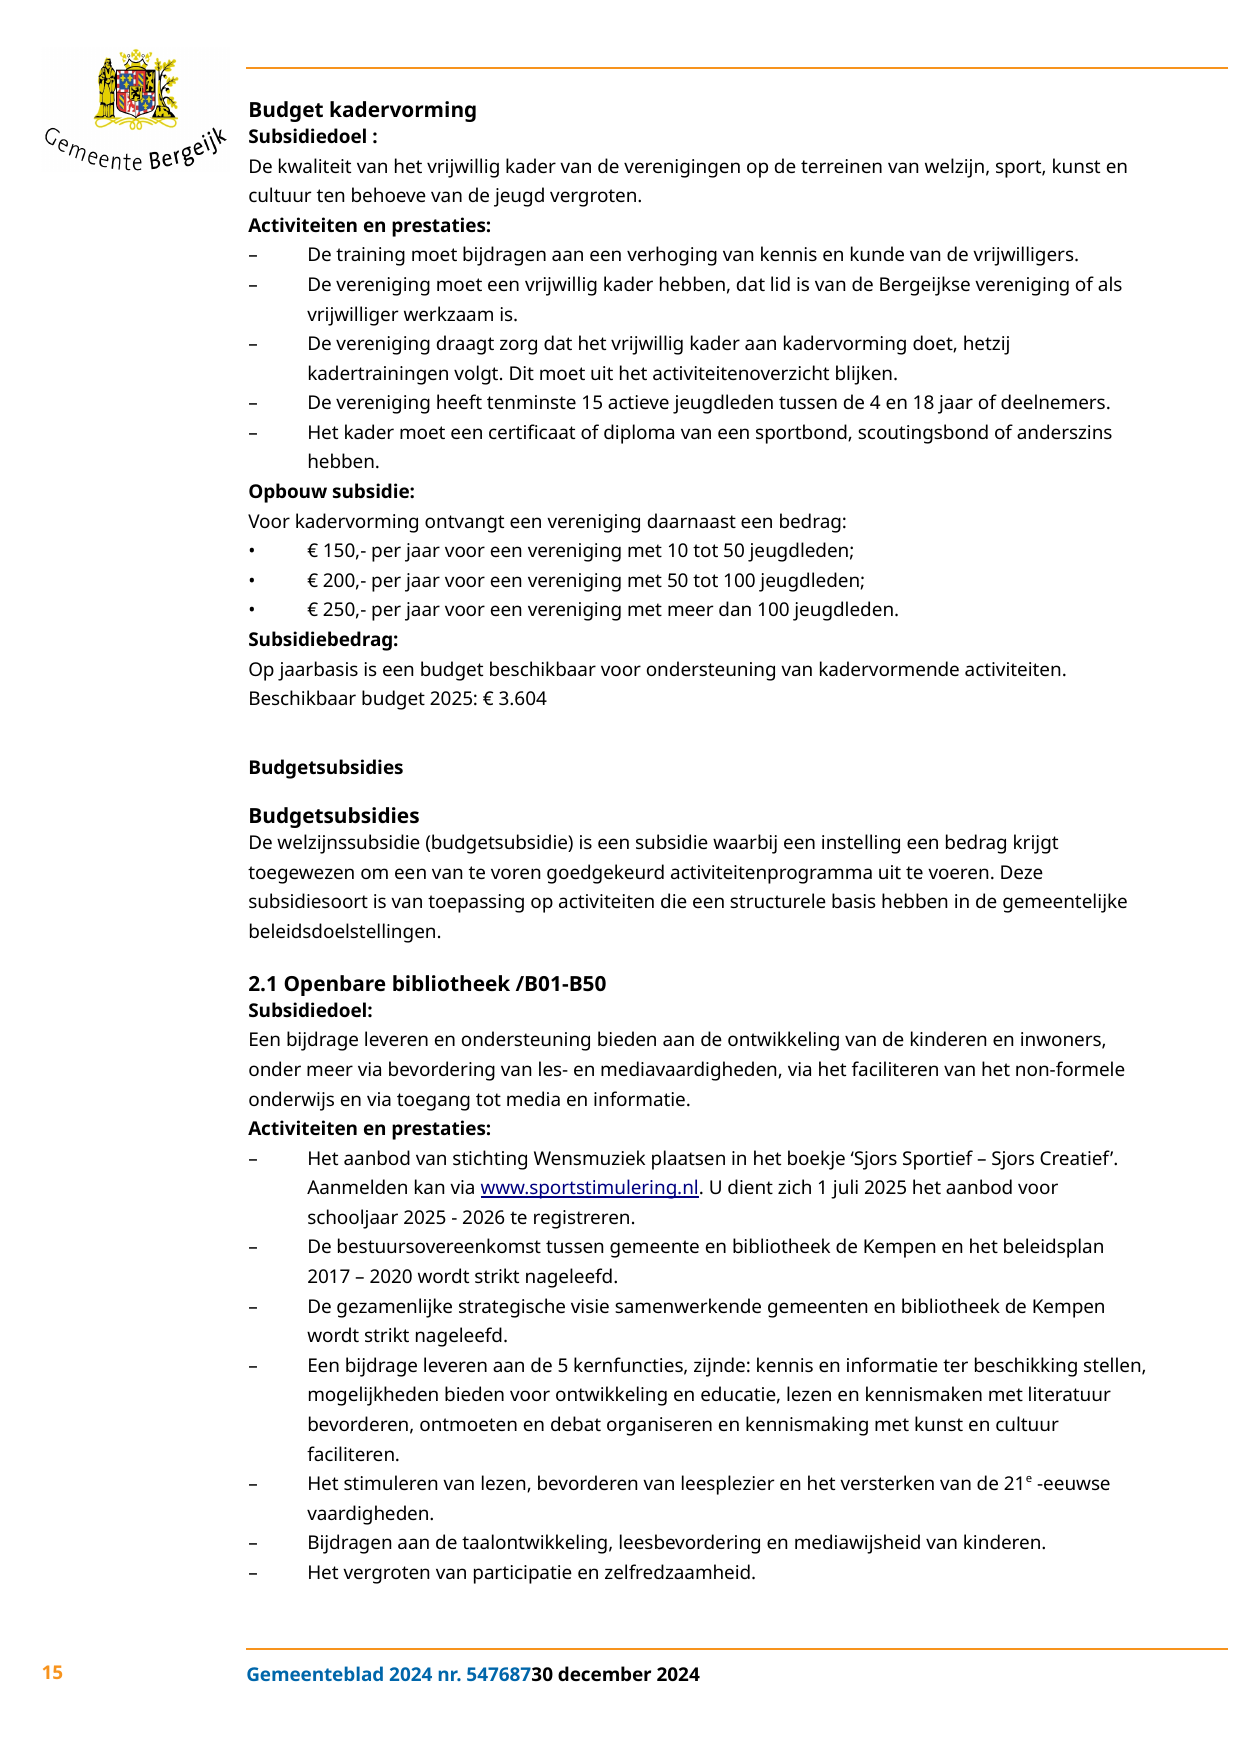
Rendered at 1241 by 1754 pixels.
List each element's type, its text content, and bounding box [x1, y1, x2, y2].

list De vereniging draagt zorg dat het vrijwillig kader aan kadervorming doet, hetzij kadertrainingen volgt. Dit moet uit het activiteitenoverzicht blijken. [248, 330, 1152, 386]
text Subsidiedoel : [248, 123, 1152, 149]
text Budget kadervorming [248, 95, 1152, 123]
list Het vergroten van participatie en zelfredzaamheid. [248, 1559, 1152, 1585]
list € 150,- per jaar voor een vereniging met 10 tot 50 jeugdleden; [248, 537, 1152, 563]
list Een bijdrage leveren aan de 5 kernfuncties, zijnde: kennis en informatie ter beschikking stellen, mogelijkheden bieden voor ontwikkeling en educatie, lezen en kennismaken met literatuur bevorderen, ontmoeten en debat organiseren en kennismaking met kunst en cultuur faciliteren. [248, 1352, 1152, 1467]
list De gezamenlijke strategische visie samenwerkende gemeenten en bibliotheek de Kempen wordt strikt nageleefd. [248, 1293, 1152, 1348]
text Beschikbaar budget 2025: € 3.604 [248, 685, 1152, 711]
list Het kader moet een certificaat of diploma van een sportbond, scoutingsbond of anderszins hebben. [248, 419, 1152, 474]
text Activiteiten en prestaties: [248, 212, 1152, 238]
text De welzijnssubsidie (budgetsubsidie) is een subsidie waarbij een instelling een bedrag krijgt toegewezen om een van te voren goedgekeurd activiteitenprogramma uit te voeren. Deze subsidiesoort is van toepassing op activiteiten die een structurele basis hebben in de gemeentelijke beleidsdoelstellingen. [248, 829, 1152, 944]
text Subsidiedoel: [248, 997, 1152, 1023]
list € 250,- per jaar voor een vereniging met meer dan 100 jeugdleden. [248, 597, 1152, 622]
text De kwaliteit van het vrijwillig kader van de verenigingen op de terreinen van welzijn, sport, kunst en cultuur ten behoeve van de jeugd vergroten. [248, 153, 1152, 208]
text Voor kadervorming ontvangt een vereniging daarnaast een bedrag: [248, 508, 1152, 533]
text 2.1 Openbare bibliotheek /B01-B50 [248, 969, 1152, 997]
list De training moet bijdragen aan een verhoging van kennis en kunde van de vrijwilligers. [248, 242, 1152, 267]
list Bijdragen aan de taalontwikkeling, leesbevordering en mediawijsheid van kinderen. [248, 1529, 1152, 1555]
list De bestuursovereenkomst tussen gemeente en bibliotheek de Kempen en het beleidsplan 2017 – 2020 wordt strikt nageleefd. [248, 1234, 1152, 1289]
text Activiteiten en prestaties: [248, 1115, 1152, 1141]
list € 200,- per jaar voor een vereniging met 50 tot 100 jeugdleden; [248, 567, 1152, 593]
text Een bijdrage leveren en ondersteuning bieden aan de ontwikkeling van de kinderen en inwoners, onder meer via bevordering van les- en mediavaardigheden, via het faciliteren van het non-formele onderwijs en via toegang tot media en informatie. [248, 1027, 1152, 1112]
text Budgetsubsidies [248, 801, 1152, 829]
text Op jaarbasis is een budget beschikbaar voor ondersteuning van kadervormende activiteiten. [248, 656, 1152, 681]
list Het stimuleren van lezen, bevorderen van leesplezier en het versterken van de 21e -eeuwse vaardigheden. [248, 1470, 1152, 1526]
text Opbouw subsidie: [248, 478, 1152, 504]
text Budgetsubsidies [248, 752, 1152, 780]
list De vereniging moet een vrijwillig kader hebben, dat lid is van de Bergeijkse vereniging of als vrijwilliger werkzaam is. [248, 271, 1152, 326]
picture [41, 47, 231, 172]
list Het aanbod van stichting Wensmuziek plaatsen in het boekje ‘Sjors Sportief – Sjors Creatief’. Aanmelden kan via www.sportstimulering.nl. U dient zich 1 juli 2025 het aanbod voor schooljaar 2025 - 2026 te registreren. [248, 1145, 1152, 1230]
text Subsidiebedrag: [248, 626, 1152, 652]
list De vereniging heeft tenminste 15 actieve jeugdleden tussen de 4 en 18 jaar of deelnemers. [248, 389, 1152, 415]
